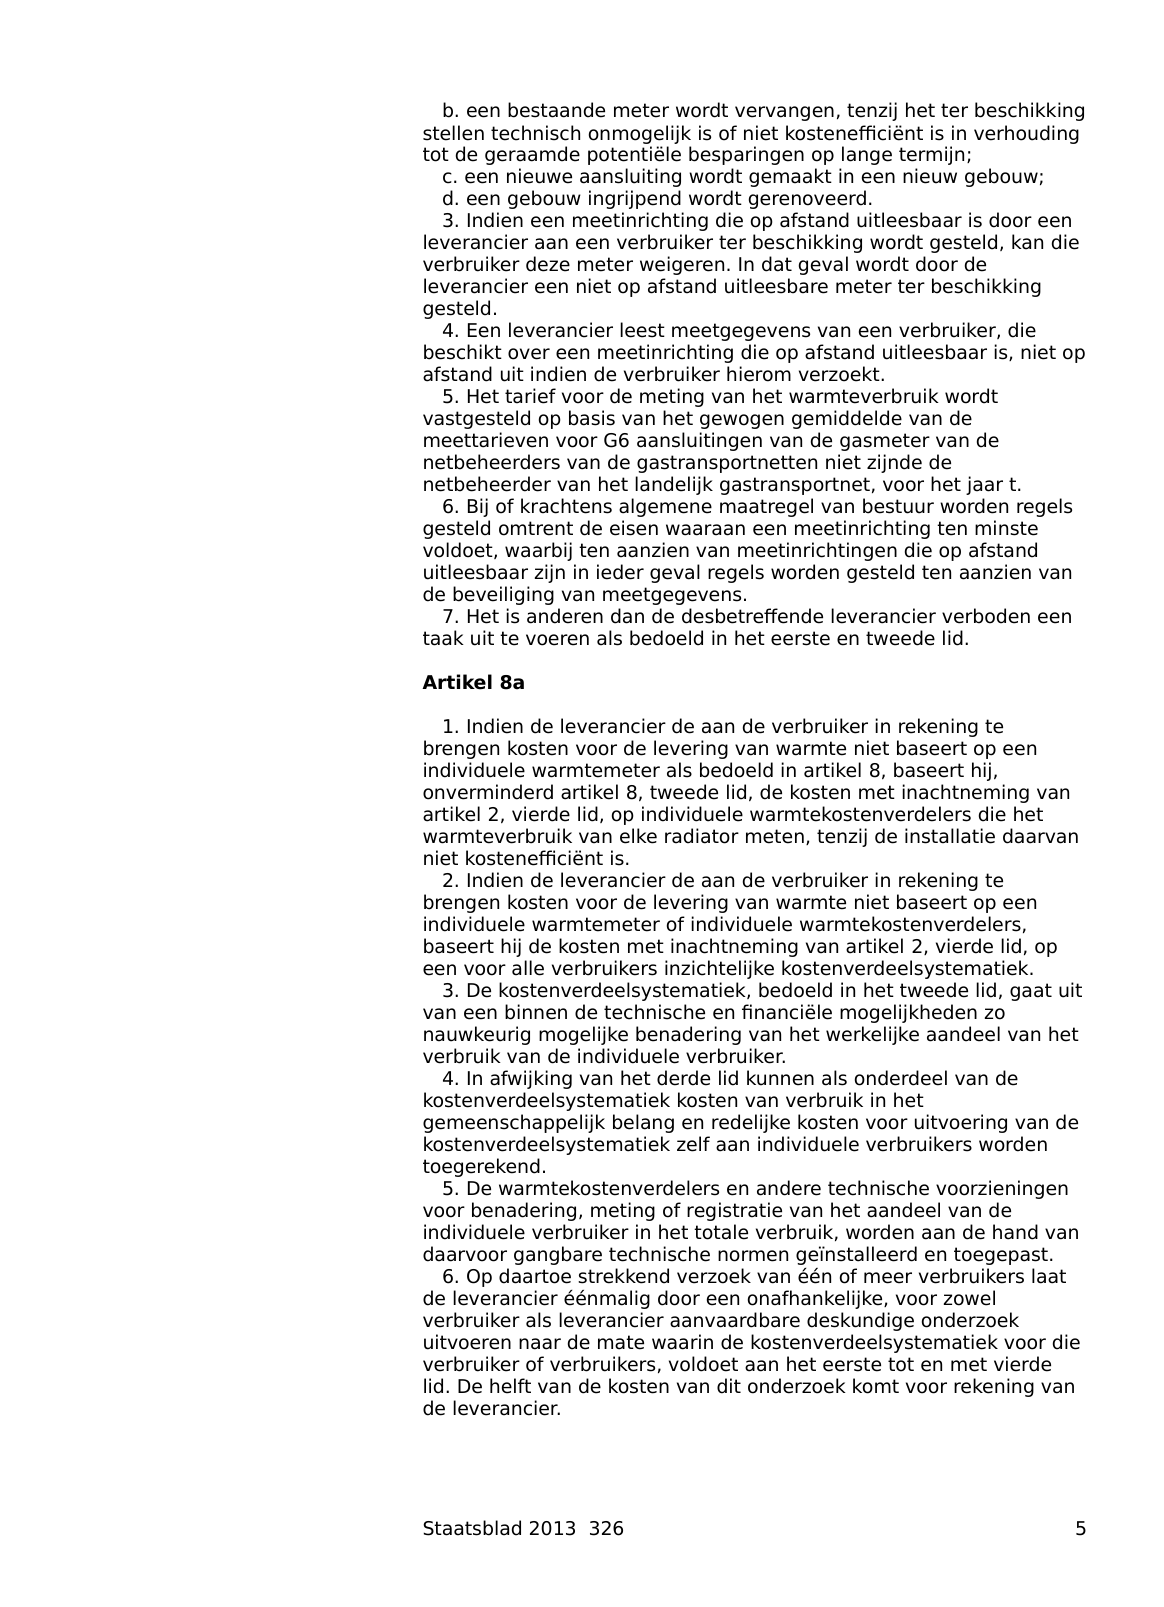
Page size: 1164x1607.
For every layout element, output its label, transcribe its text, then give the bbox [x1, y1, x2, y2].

text d. een gebouw ingrijpend wordt gerenoveerd. [422, 188, 1087, 210]
subtitle Artikel 8a [422, 672, 1087, 694]
text c. een nieuwe aansluiting wordt gemaakt in een nieuw gebouw; [422, 166, 1087, 188]
text 5. De warmtekostenverdelers en andere technische voorzieningen voor benadering, meting of registratie van het aandeel van de individuele verbruiker in het totale verbruik, worden aan de hand van daarvoor gangbare technische normen geïnstalleerd en toegepast. [422, 1178, 1087, 1266]
text 5. Het tarief voor de meting van het warmteverbruik wordt vastgesteld op basis van het gewogen gemiddelde van de meettarieven voor G6 aansluitingen van de gasmeter van de netbeheerders van de gastransportnetten niet zijnde de netbeheerder van het landelijk gastransportnet, voor het jaar t. [422, 386, 1087, 496]
text 3. Indien een meetinrichting die op afstand uitleesbaar is door een leverancier aan een verbruiker ter beschikking wordt gesteld, kan die verbruiker deze meter weigeren. In dat geval wordt door de leverancier een niet op afstand uitleesbare meter ter beschikking gesteld. [422, 210, 1087, 320]
text b. een bestaande meter wordt vervangen, tenzij het ter beschikking stellen technisch onmogelijk is of niet kostenefficiënt is in verhouding tot de geraamde potentiële besparingen op lange termijn; [422, 100, 1087, 166]
text 2. Indien de leverancier de aan de verbruiker in rekening te brengen kosten voor de levering van warmte niet baseert op een individuele warmtemeter of individuele warmtekostenverdelers, baseert hij de kosten met inachtneming van artikel 2, vierde lid, op een voor alle verbruikers inzichtelijke kostenverdeelsystematiek. [422, 870, 1087, 980]
text 4. In afwijking van het derde lid kunnen als onderdeel van de kostenverdeelsystematiek kosten van verbruik in het gemeenschappelijk belang en redelijke kosten voor uitvoering van de kostenverdeelsystematiek zelf aan individuele verbruikers worden toegerekend. [422, 1068, 1087, 1178]
text 4. Een leverancier leest meetgegevens van een verbruiker, die beschikt over een meetinrichting die op afstand uitleesbaar is, niet op afstand uit indien de verbruiker hierom verzoekt. [422, 320, 1087, 386]
text 3. De kostenverdeelsystematiek, bedoeld in het tweede lid, gaat uit van een binnen de technische en financiële mogelijkheden zo nauwkeurig mogelijke benadering van het werkelijke aandeel van het verbruik van de individuele verbruiker. [422, 980, 1087, 1068]
text 1. Indien de leverancier de aan de verbruiker in rekening te brengen kosten voor de levering van warmte niet baseert op een individuele warmtemeter als bedoeld in artikel 8, baseert hij, onverminderd artikel 8, tweede lid, de kosten met inachtneming van artikel 2, vierde lid, op individuele warmtekostenverdelers die het warmteverbruik van elke radiator meten, tenzij de installatie daarvan niet kostenefficiënt is. [422, 716, 1087, 870]
text 6. Op daartoe strekkend verzoek van één of meer verbruikers laat de leverancier éénmalig door een onafhankelijke, voor zowel verbruiker als leverancier aanvaardbare deskundige onderzoek uitvoeren naar de mate waarin de kostenverdeelsystematiek voor die verbruiker of verbruikers, voldoet aan het eerste tot en met vierde lid. De helft van de kosten van dit onderzoek komt voor rekening van de leverancier. [422, 1266, 1087, 1419]
text 7. Het is anderen dan de desbetreffende leverancier verboden een taak uit te voeren als bedoeld in het eerste en tweede lid. [422, 606, 1087, 650]
text 6. Bij of krachtens algemene maatregel van bestuur worden regels gesteld omtrent de eisen waaraan een meetinrichting ten minste voldoet, waarbij ten aanzien van meetinrichtingen die op afstand uitleesbaar zijn in ieder geval regels worden gesteld ten aanzien van de beveiliging van meetgegevens. [422, 496, 1087, 606]
